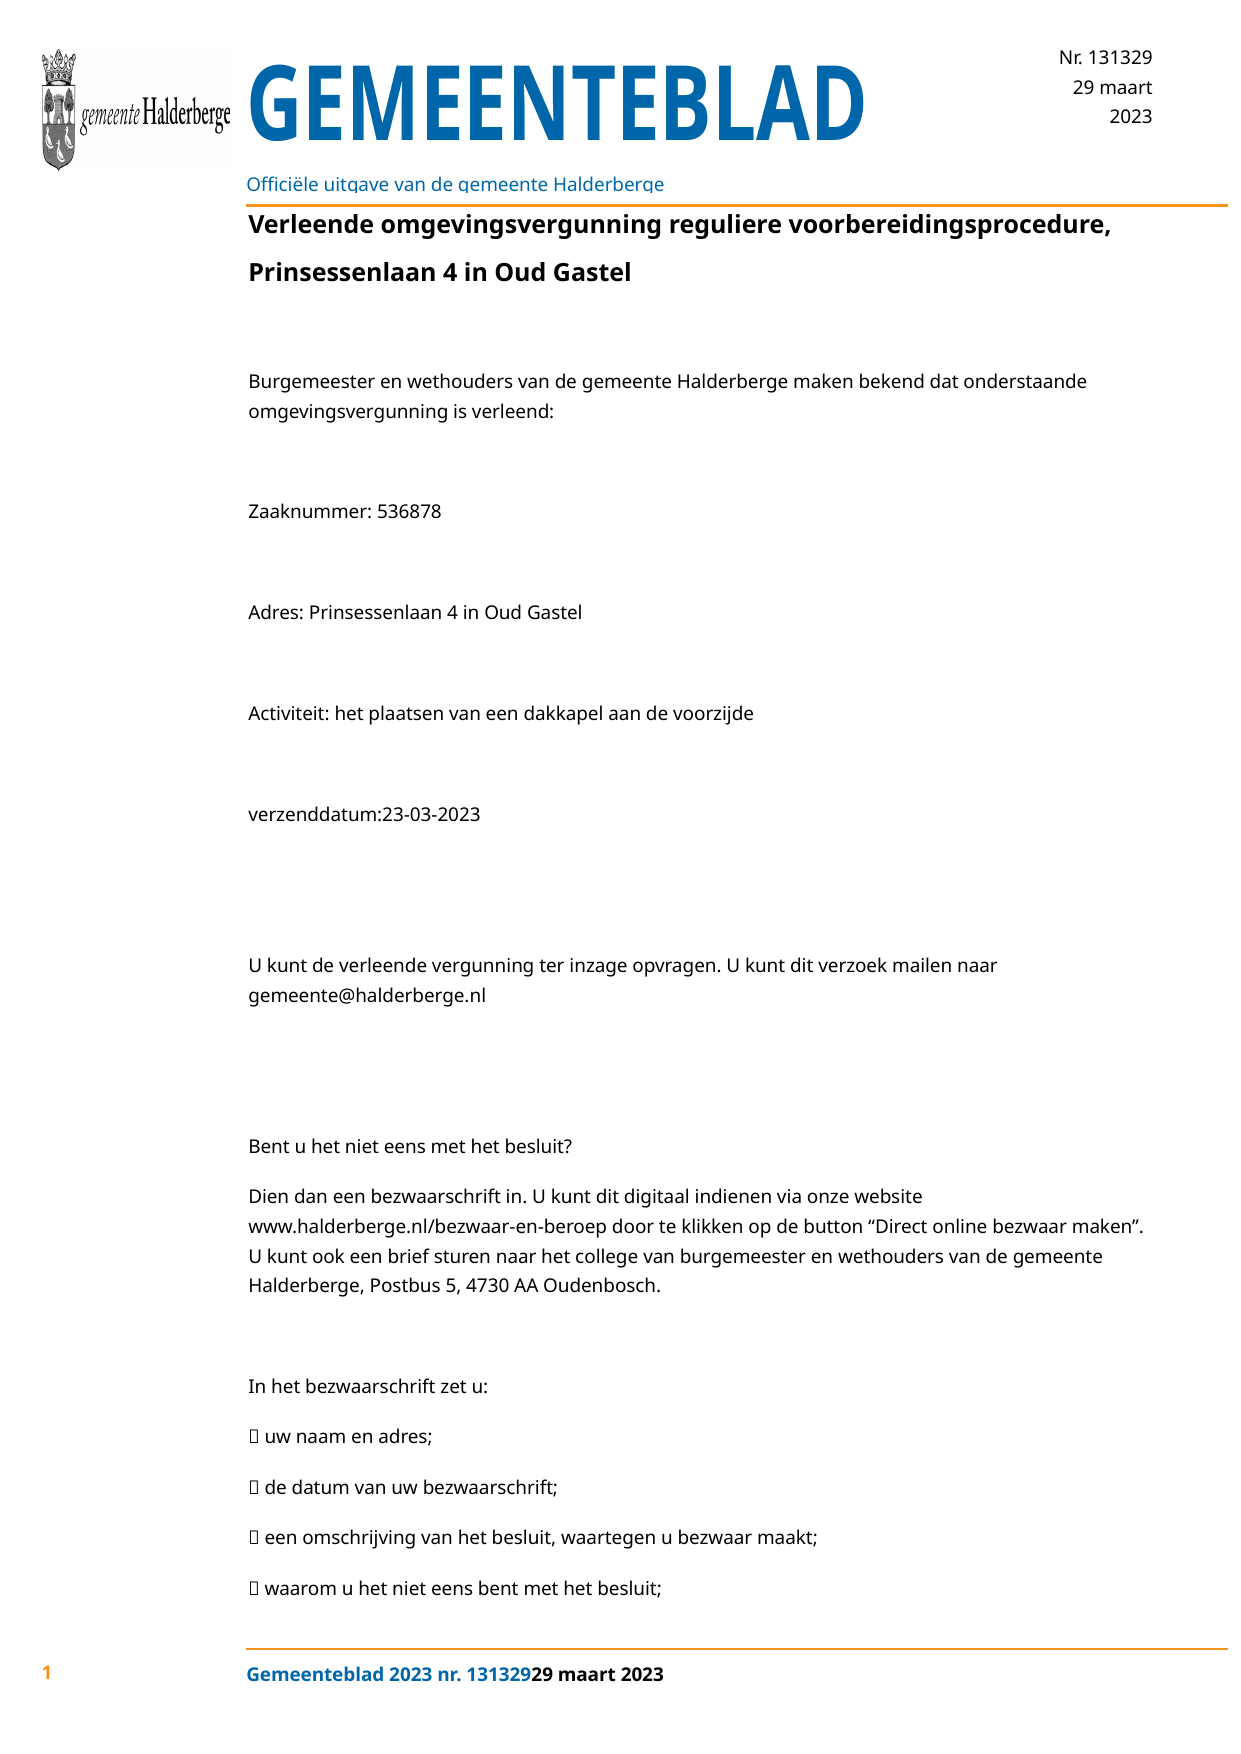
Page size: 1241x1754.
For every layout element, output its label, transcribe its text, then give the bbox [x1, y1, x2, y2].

text Dien dan een bezwaarschrift in. U kunt dit digitaal indienen via onze website www.halderberge.nl/bezwaar-en-beroep door te klikken op de button “Direct online bezwaar maken”. U kunt ook een brief sturen naar het college van burgemeester en wethouders van de gemeente Halderberge, Postbus 5, 4730 AA Oudenbosch. [248, 1184, 1152, 1298]
text verzenddatum:23-03-2023 [248, 801, 1152, 827]
text  waarom u het niet eens bent met het besluit; [248, 1575, 1152, 1601]
text  een omschrijving van het besluit, waartegen u bezwaar maakt; [248, 1524, 1152, 1550]
text  uw naam en adres; [248, 1424, 1152, 1449]
text U kunt de verleende vergunning ter inzage opvragen. U kunt dit verzoek mailen naar gemeente@halderberge.nl [248, 952, 1152, 1008]
text In het bezwaarschrift zet u: [248, 1373, 1152, 1399]
text  de datum van uw bezwaarschrift; [248, 1474, 1152, 1500]
text Adres: Prinsessenlaan 4 in Oud Gastel [248, 599, 1152, 625]
text Burgemeester en wethouders van de gemeente Halderberge maken bekend dat onderstaande omgevingsvergunning is verleend: [248, 368, 1152, 424]
text Zaaknummer: 536878 [248, 499, 1152, 524]
text Activiteit: het plaatsen van een dakkapel aan de voorzijde [248, 700, 1152, 726]
text Verleende omgevingsvergunning reguliere voorbereidingsprocedure, Prinsessenlaan 4 in Oud Gastel [248, 207, 1152, 288]
text Bent u het niet eens met het besluit? [248, 1133, 1152, 1159]
picture [41, 47, 231, 172]
